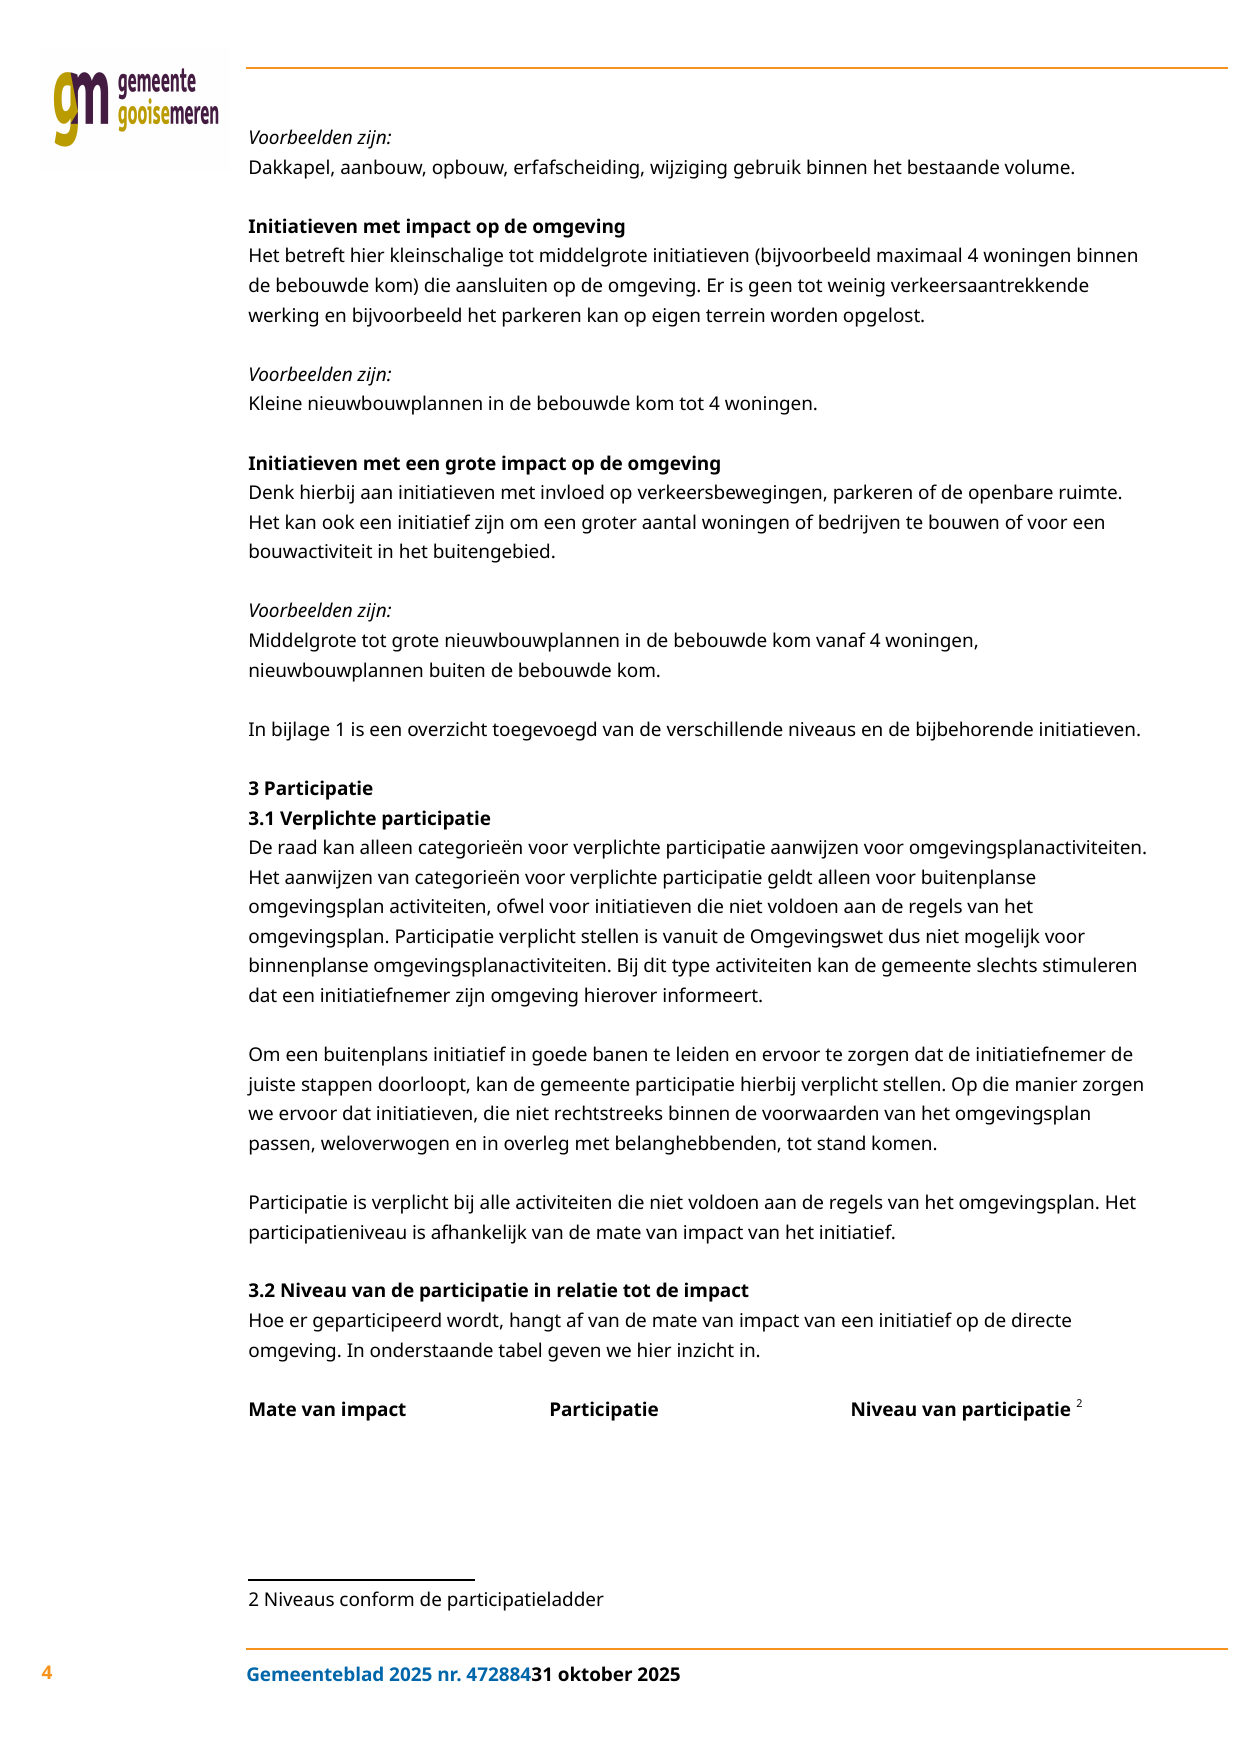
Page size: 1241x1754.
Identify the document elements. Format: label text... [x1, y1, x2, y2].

text Om een buitenplans initiatief in goede banen te leiden en ervoor te zorgen dat de initiatiefnemer de juiste stappen doorloopt, kan de gemeente participatie hierbij verplicht stellen. Op die manier zorgen we ervoor dat initiatieven, die niet rechtstreeks binnen de voorwaarden van het omgevingsplan passen, weloverwogen en in overleg met belanghebbenden, tot stand komen. [248, 1041, 1152, 1156]
text Kleine nieuwbouwplannen in de bebouwde kom tot 4 woningen. [248, 391, 1152, 416]
text Voorbeelden zijn: [248, 361, 1152, 387]
text Het betreft hier kleinschalige tot middelgrote initiatieven (bijvoorbeeld maximaal 4 woningen binnen de bebouwde kom) die aansluiten op de omgeving. Er is geen tot weinig verkeersaantrekkende werking en bijvoorbeeld het parkeren kan op eigen terrein worden opgelost. [248, 243, 1152, 328]
table_header Mate van impact [248, 1396, 549, 1422]
text Middelgrote tot grote nieuwbouwplannen in de bebouwde kom vanaf 4 woningen, nieuwbouwplannen buiten de bebouwde kom. [248, 627, 1152, 683]
text 3.1 Verplichte participatie [248, 805, 1152, 831]
text De raad kan alleen categorieën voor verplichte participatie aanwijzen voor omgevingsplanactiviteiten. Het aanwijzen van categorieën voor verplichte participatie geldt alleen voor buitenplanse omgevingsplan activiteiten, ofwel voor initiatieven die niet voldoen aan de regels van het omgevingsplan. Participatie verplicht stellen is vanuit de Omgevingswet dus niet mogelijk voor binnenplanse omgevingsplanactiviteiten. Bij dit type activiteiten kan de gemeente slechts stimuleren dat een initiatiefnemer zijn omgeving hierover informeert. [248, 834, 1152, 1008]
table_header Niveau van participatie [850, 1396, 1152, 1422]
text Dakkapel, aanbouw, opbouw, erfafscheiding, wijziging gebruik binnen het bestaande volume. [248, 154, 1152, 180]
text Hoe er geparticipeerd wordt, hangt af van de mate van impact van een initiatief op de directe omgeving. In onderstaande tabel geven we hier inzicht in. [248, 1307, 1152, 1362]
table_header Participatie [549, 1396, 850, 1422]
text In bijlage 1 is een overzicht toegevoegd van de verschillende niveaus en de bijbehorende initiatieven. [248, 716, 1152, 742]
text 3 Participatie [248, 775, 1152, 801]
table_header Participatie is verplicht bij alle activiteiten die niet voldoen aan de regels van het omgevingsplan. Het participatieniveau is afhankelijk van de mate van impact van het initiatief. [248, 1190, 1152, 1245]
text Denk hierbij aan initiatieven met invloed op verkeersbewegingen, parkeren of de openbare ruimte. Het kan ook een initiatief zijn om een groter aantal woningen of bedrijven te bouwen of voor een bouwactiviteit in het buitengebied. [248, 479, 1152, 564]
text Initiatieven met een grote impact op de omgeving [248, 450, 1152, 476]
text 3.2 Niveau van de participatie in relatie tot de impact [248, 1278, 1152, 1303]
text Initiatieven met impact op de omgeving [248, 213, 1152, 239]
text Voorbeelden zijn: [248, 124, 1152, 150]
picture [41, 47, 231, 172]
text Voorbeelden zijn: [248, 598, 1152, 623]
